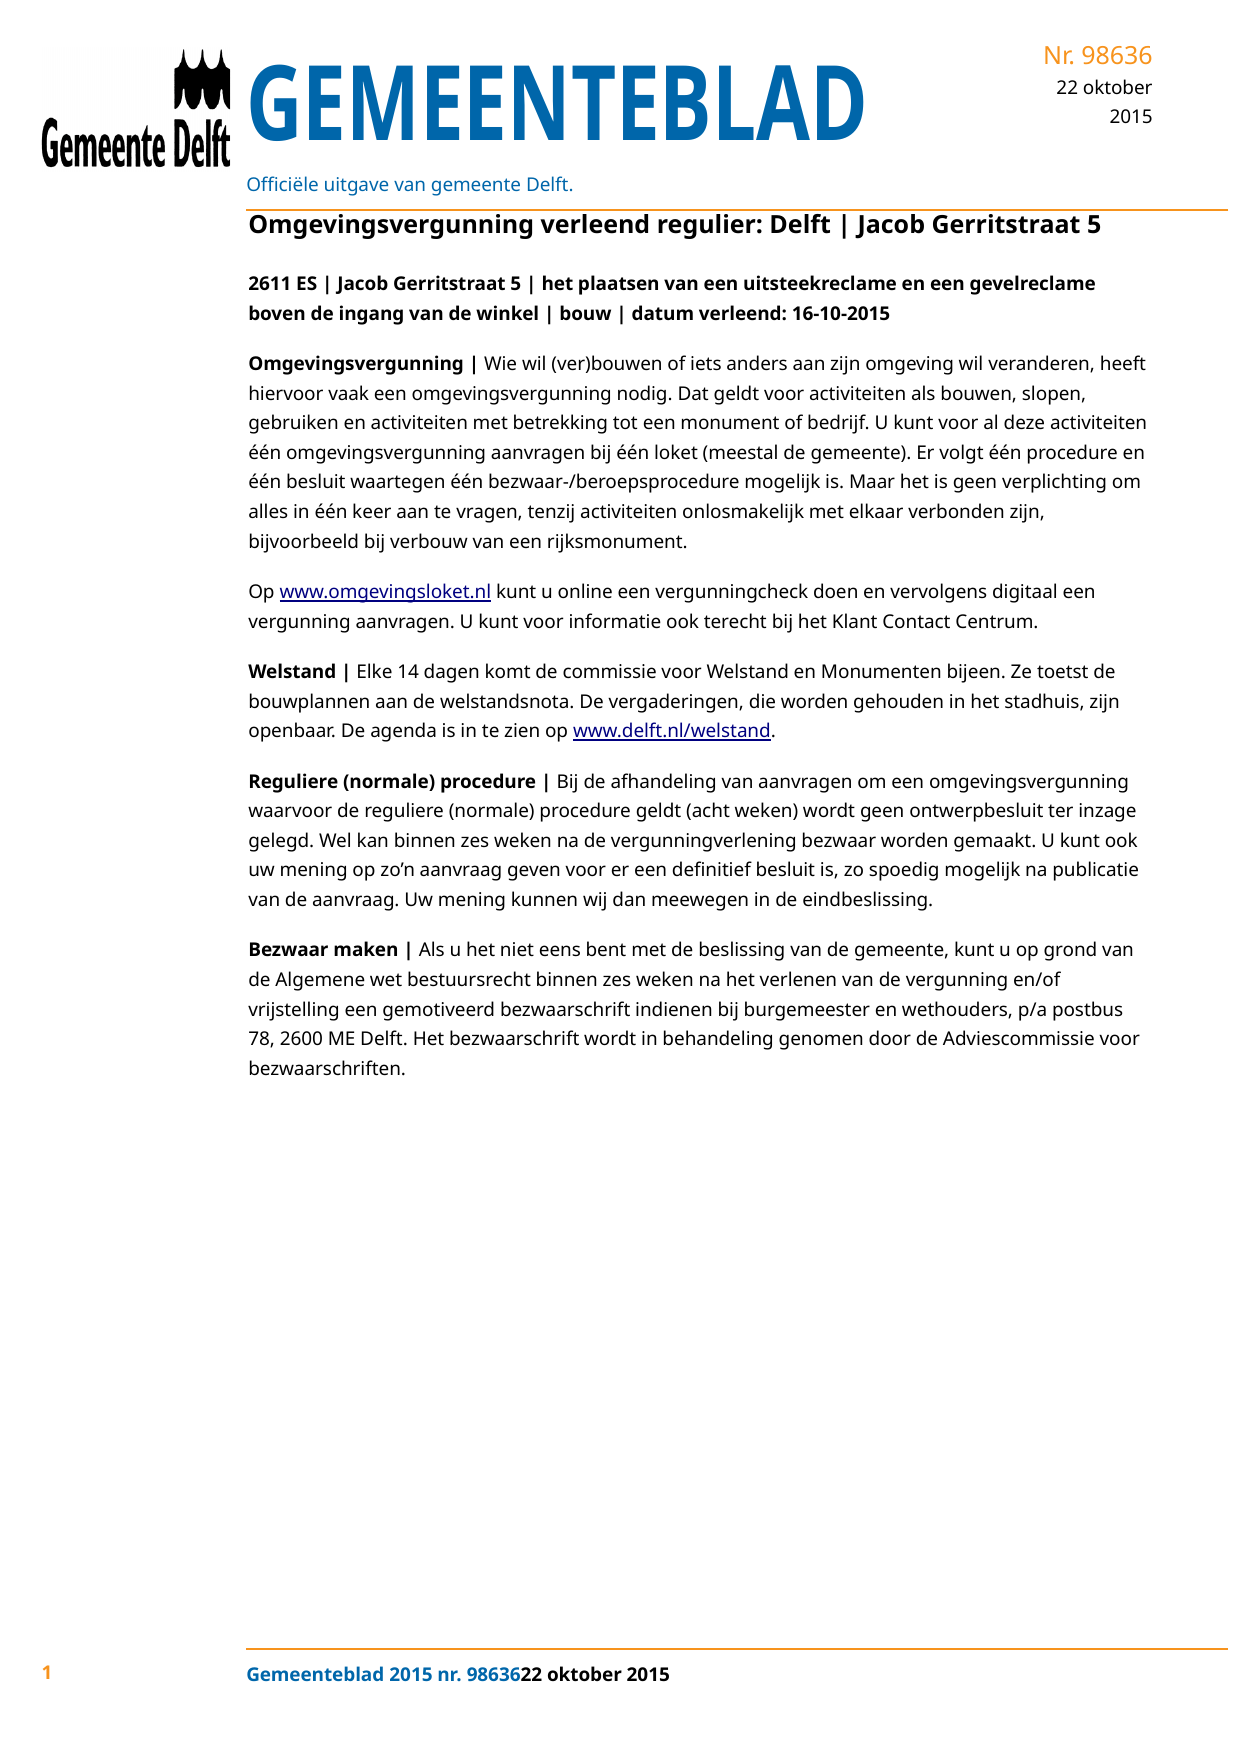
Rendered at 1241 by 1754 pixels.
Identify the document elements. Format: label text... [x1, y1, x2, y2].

text Omgevingsvergunning | Wie wil (ver)bouwen of iets anders aan zijn omgeving wil veranderen, heeft hiervoor vaak een omgevingsvergunning nodig. Dat geldt voor activiteiten als bouwen, slopen, gebruiken en activiteiten met betrekking tot een monument of bedrijf. U kunt voor al deze activiteiten één omgevingsvergunning aanvragen bij één loket (meestal de gemeente). Er volgt één procedure en één besluit waartegen één bezwaar-/beroepsprocedure mogelijk is. Maar het is geen verplichting om alles in één keer aan te vragen, tenzij activiteiten onlosmakelijk met elkaar verbonden zijn, bijvoorbeeld bij verbouw van een rijksmonument. [248, 350, 1152, 553]
picture [41, 47, 231, 172]
text Bezwaar maken | Als u het niet eens bent met de beslissing van de gemeente, kunt u op grond van de Algemene wet bestuursrecht binnen zes weken na het verlenen van de vergunning en/of vrijstelling een gemotiveerd bezwaarschrift indienen bij burgemeester en wethouders, p/a postbus 78, 2600 ME Delft. Het bezwaarschrift wordt in behandeling genomen door de Adviescommissie voor bezwaarschriften. [248, 937, 1152, 1081]
text Op www.omgevingsloket.nl kunt u online een vergunningcheck doen en vervolgens digitaal een vergunning aanvragen. U kunt voor informatie ook terecht bij het Klant Contact Centrum. [248, 578, 1152, 633]
text Omgevingsvergunning verleend regulier: Delft | Jacob Gerritstraat 5 [248, 211, 1152, 241]
text 2611 ES | Jacob Gerritstraat 5 | het plaatsen van een uitsteekreclame en een gevelreclame boven de ingang van de winkel | bouw | datum verleend: 16-10-2015 [248, 270, 1152, 326]
text Reguliere (normale) procedure | Bij de afhandeling van aanvragen om een omgevingsvergunning waarvoor de reguliere (normale) procedure geldt (acht weken) wordt geen ontwerpbesluit ter inzage gelegd. Wel kan binnen zes weken na de vergunningverlening bezwaar worden gemaakt. U kunt ook uw mening op zo’n aanvraag geven voor er een definitief besluit is, zo spoedig mogelijk na publicatie van de aanvraag. Uw mening kunnen wij dan meewegen in de eindbeslissing. [248, 768, 1152, 912]
text Welstand | Elke 14 dagen komt de commissie voor Welstand en Monumenten bijeen. Ze toetst de bouwplannen aan de welstandsnota. De vergaderingen, die worden gehouden in het stadhuis, zijn openbaar. De agenda is in te zien op www.delft.nl/welstand. [248, 658, 1152, 743]
